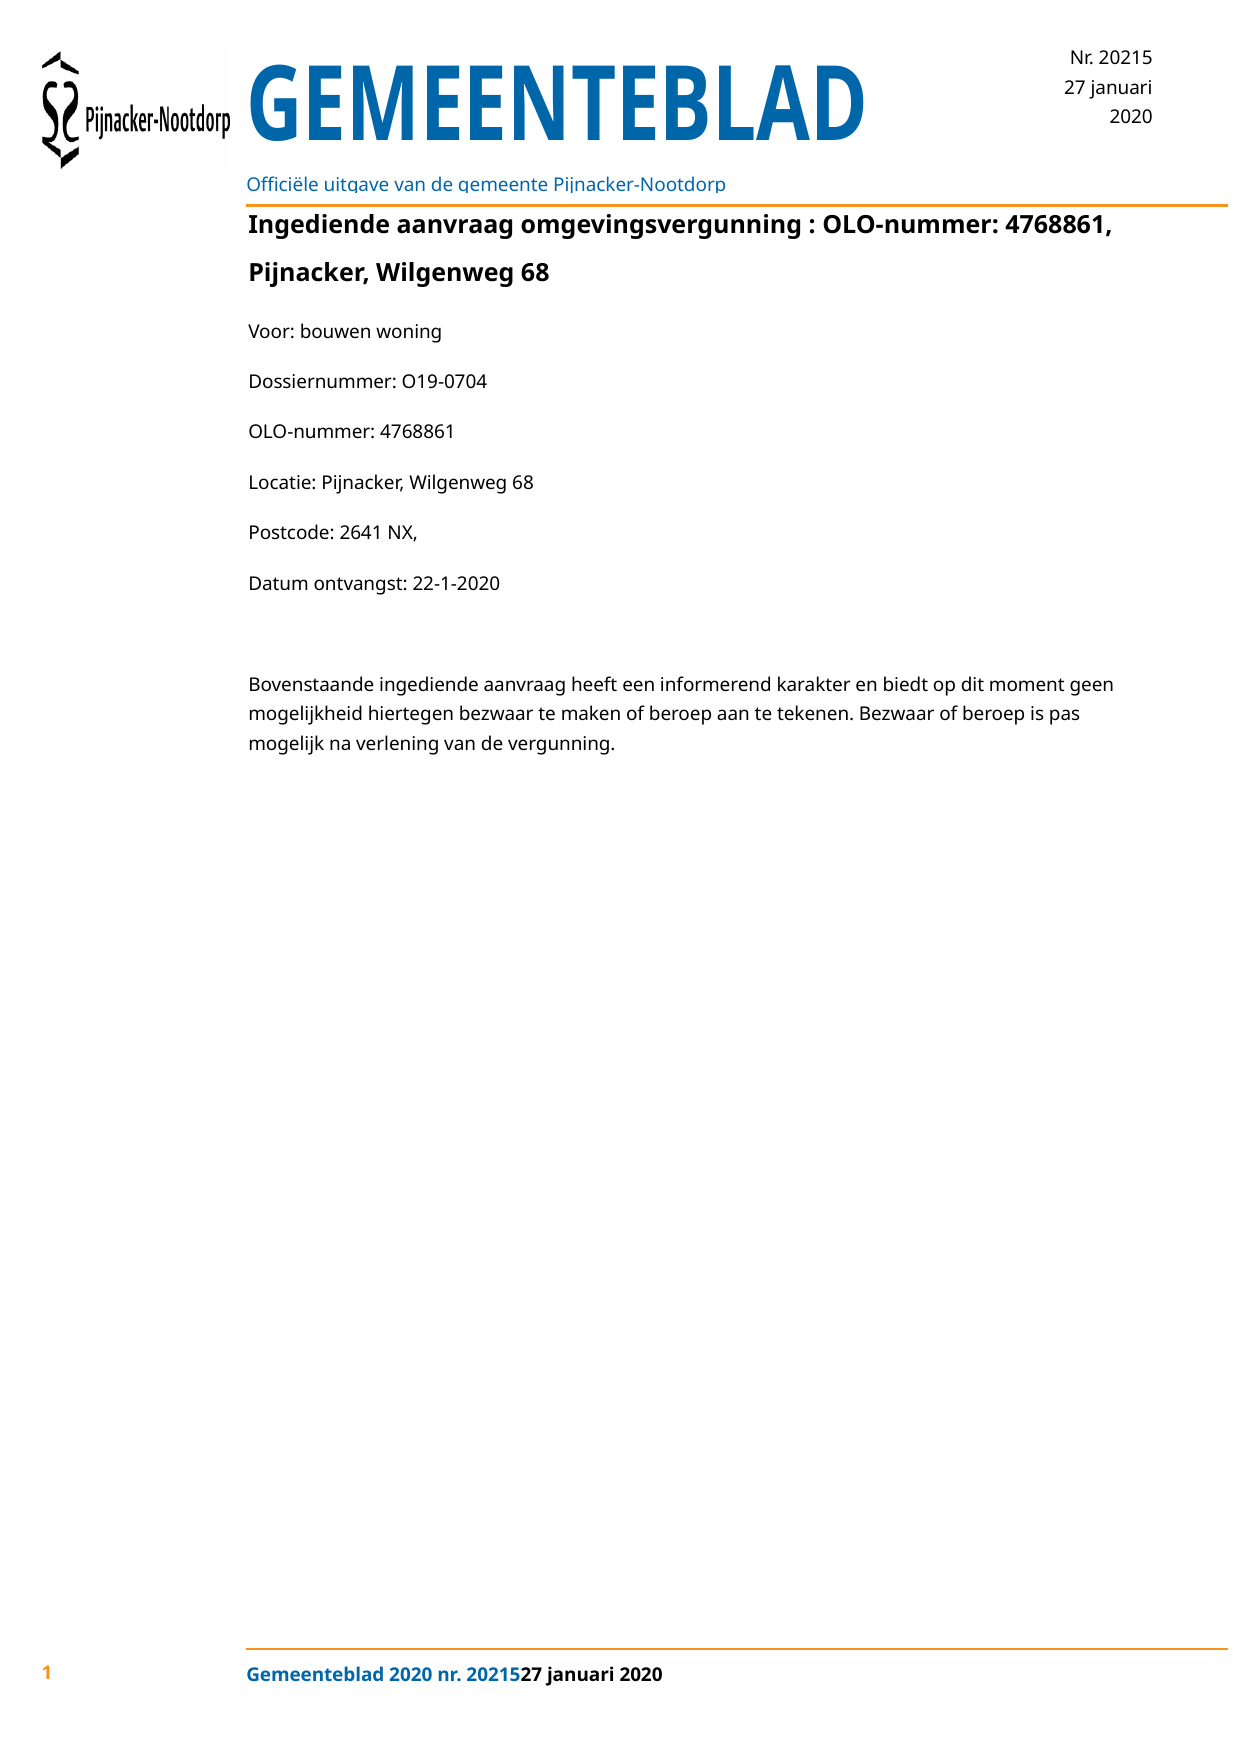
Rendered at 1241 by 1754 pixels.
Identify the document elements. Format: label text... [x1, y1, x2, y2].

text Dossiernummer: O19-0704 [248, 368, 1152, 394]
text Postcode: 2641 NX, [248, 519, 1152, 545]
text Locatie: Pijnacker, Wilgenweg 68 [248, 469, 1152, 495]
text OLO-nummer: 4768861 [248, 419, 1152, 444]
text Voor: bouwen woning [248, 318, 1152, 344]
text Datum ontvangst: 22-1-2020 [248, 570, 1152, 596]
text Bovenstaande ingediende aanvraag heeft een informerend karakter en biedt op dit moment geen mogelijkheid hiertegen bezwaar te maken of beroep aan te tekenen. Bezwaar of beroep is pas mogelijk na verlening van de vergunning. [248, 671, 1152, 756]
picture [41, 47, 231, 172]
text Ingediende aanvraag omgevingsvergunning : OLO-nummer: 4768861, Pijnacker, Wilgenweg 68 [248, 207, 1152, 288]
